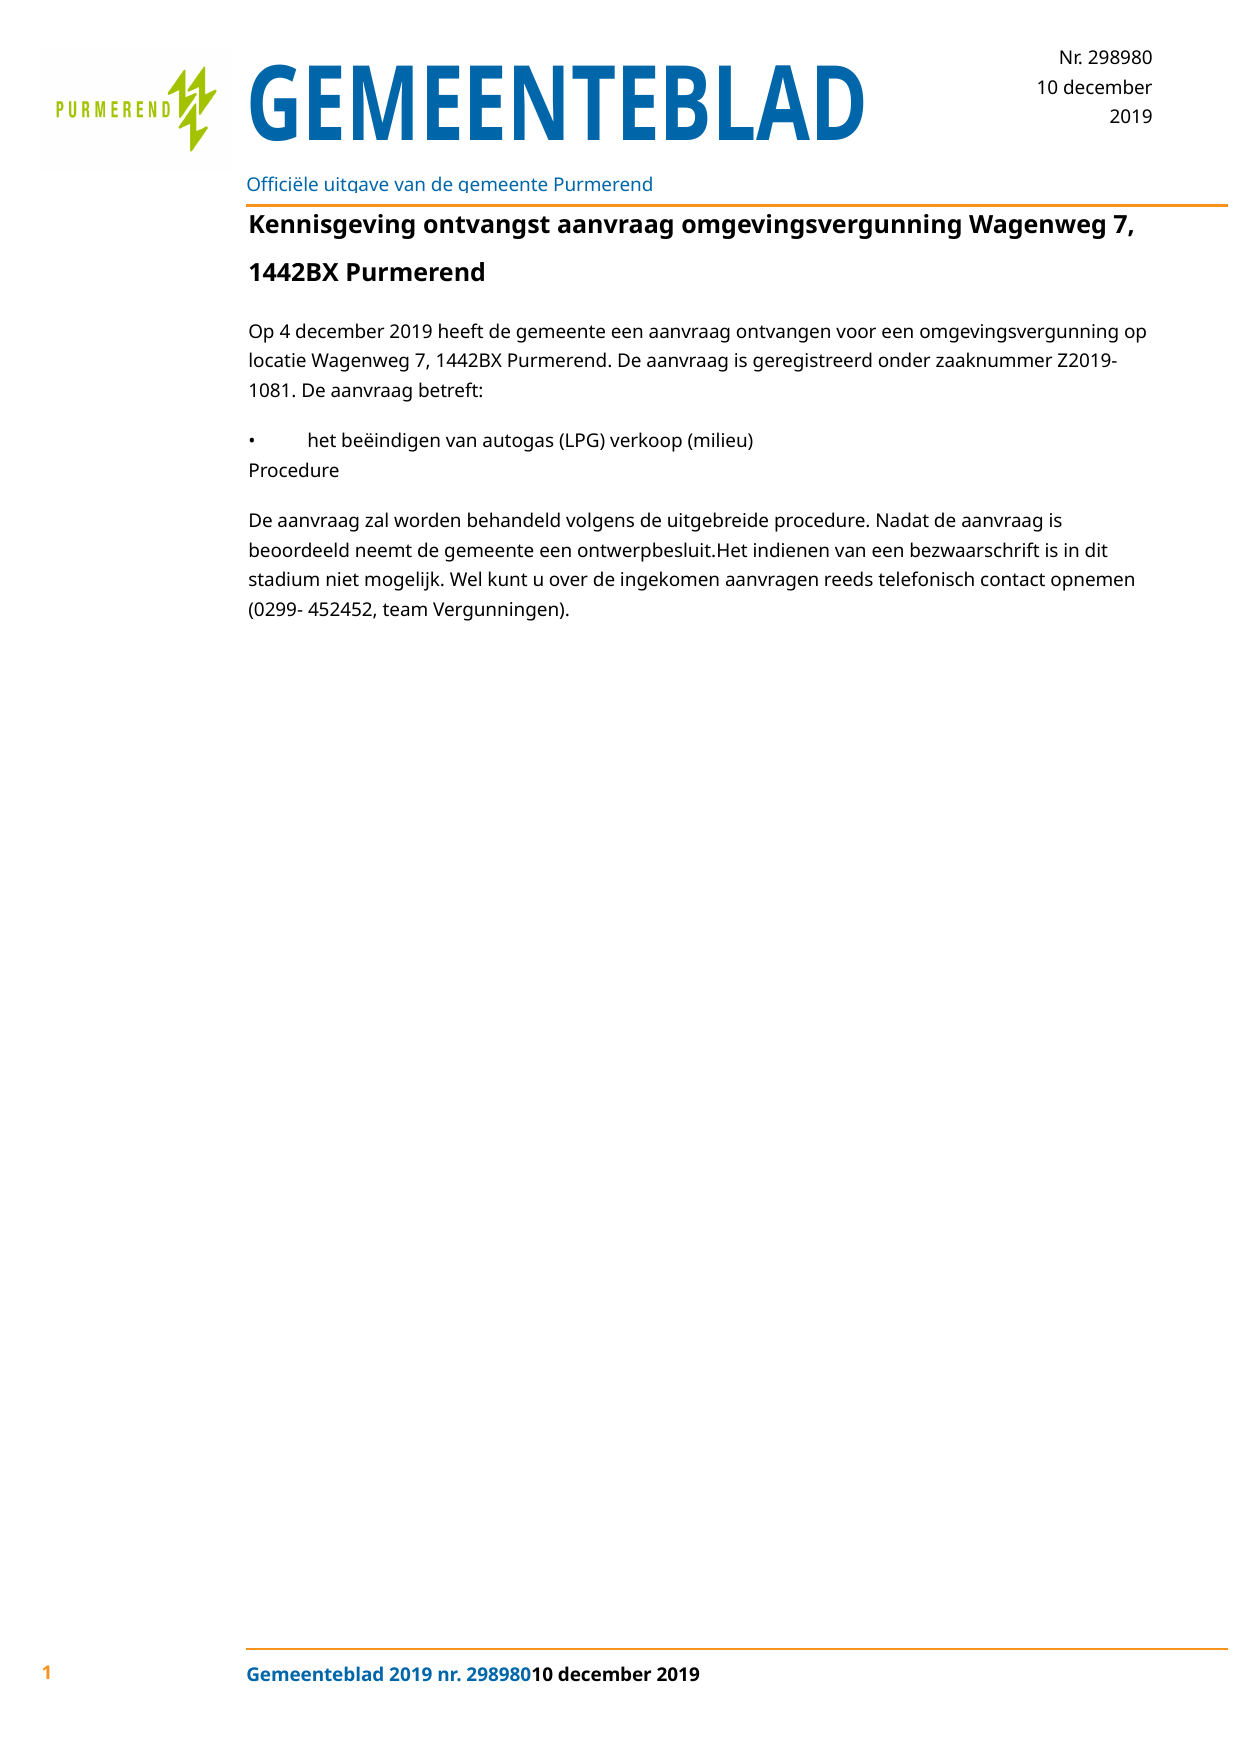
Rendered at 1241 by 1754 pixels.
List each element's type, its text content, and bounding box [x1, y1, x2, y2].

text Procedure [248, 457, 1152, 483]
text Kennisgeving ontvangst aanvraag omgevingsvergunning Wagenweg 7, 1442BX Purmerend [248, 207, 1152, 288]
picture [41, 47, 231, 172]
list het beëindigen van autogas (LPG) verkoop (milieu) [248, 427, 1152, 453]
text De aanvraag zal worden behandeld volgens de uitgebreide procedure. Nadat de aanvraag is beoordeeld neemt de gemeente een ontwerpbesluit.Het indienen van een bezwaarschrift is in dit stadium niet mogelijk. Wel kunt u over de ingekomen aanvragen reeds telefonisch contact opnemen (0299- 452452, team Vergunningen). [248, 507, 1152, 622]
text Op 4 december 2019 heeft de gemeente een aanvraag ontvangen voor een omgevingsvergunning op locatie Wagenweg 7, 1442BX Purmerend. De aanvraag is geregistreerd onder zaaknummer Z2019-1081. De aanvraag betreft: [248, 318, 1152, 403]
